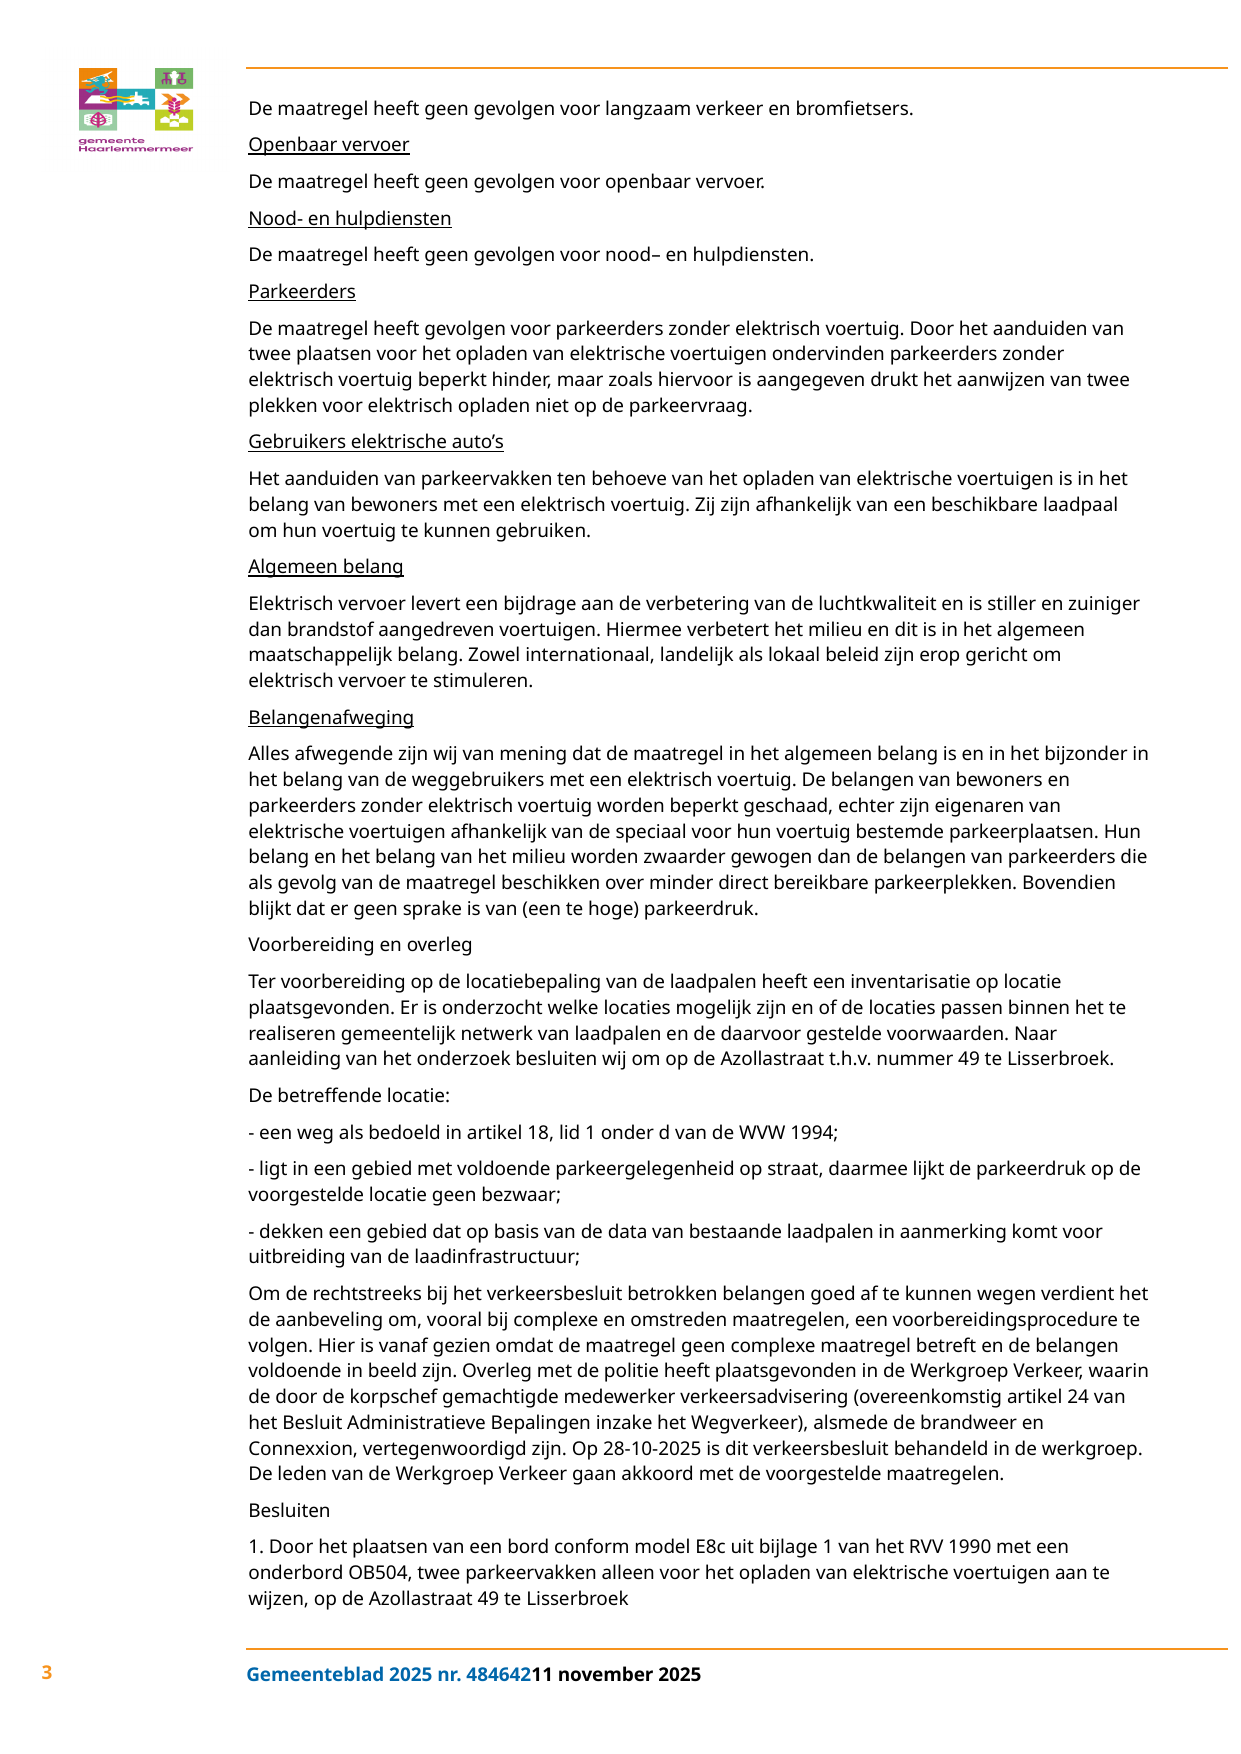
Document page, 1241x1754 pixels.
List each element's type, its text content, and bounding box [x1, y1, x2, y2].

text Om de rechtstreeks bij het verkeersbesluit betrokken belangen goed af te kunnen wegen verdient het de aanbeveling om, vooral bij complexe en omstreden maatregelen, een voorbereidingsprocedure te volgen. Hier is vanaf gezien omdat de maatregel geen complexe maatregel betreft en de belangen voldoende in beeld zijn. Overleg met de politie heeft plaatsgevonden in de Werkgroep Verkeer, waarin de door de korpschef gemachtigde medewerker verkeersadvisering (overeenkomstig artikel 24 van het Besluit Administratieve Bepalingen inzake het Wegverkeer), alsmede de brandweer en Connexxion, vertegenwoordigd zijn. Op 28-10-2025 is dit verkeersbesluit behandeld in de werkgroep. De leden van de Werkgroep Verkeer gaan akkoord met de voorgestelde maatregelen. [248, 1280, 1152, 1486]
text Belangenafweging [248, 704, 1152, 730]
text Nood- en hulpdiensten [248, 205, 1152, 231]
text - ligt in een gebied met voldoende parkeergelegenheid op straat, daarmee lijkt de parkeerdruk op de voorgestelde locatie geen bezwaar; [248, 1156, 1152, 1207]
text De maatregel heeft geen gevolgen voor langzaam verkeer en bromfietsers. [248, 95, 1152, 121]
text De maatregel heeft geen gevolgen voor nood– en hulpdiensten. [248, 241, 1152, 267]
text 1. Door het plaatsen van een bord conform model E8c uit bijlage 1 van het RVV 1990 met een onderbord OB504, twee parkeervakken alleen voor het opladen van elektrische voertuigen aan te wijzen, op de Azollastraat 49 te Lisserbroek [248, 1534, 1152, 1611]
text De maatregel heeft geen gevolgen voor openbaar vervoer. [248, 168, 1152, 194]
text Gebruikers elektrische auto’s [248, 429, 1152, 454]
text Openbaar vervoer [248, 131, 1152, 157]
text Het aanduiden van parkeervakken ten behoeve van het opladen van elektrische voertuigen is in het belang van bewoners met een elektrisch voertuig. Zij zijn afhankelijk van een beschikbare laadpaal om hun voertuig te kunnen gebruiken. [248, 465, 1152, 542]
text Algemeen belang [248, 553, 1152, 579]
text De betreffende locatie: [248, 1082, 1152, 1108]
text Parkeerders [248, 278, 1152, 304]
text Voorbereiding en overleg [248, 932, 1152, 957]
text Ter voorbereiding op de locatiebepaling van de laadpalen heeft een inventarisatie op locatie plaatsgevonden. Er is onderzocht welke locaties mogelijk zijn en of de locaties passen binnen het te realiseren gemeentelijk netwerk van laadpalen en de daarvoor gestelde voorwaarden. Naar aanleiding van het onderzoek besluiten wij om op de Azollastraat t.h.v. nummer 49 te Lisserbroek. [248, 968, 1152, 1071]
text Elektrisch vervoer levert een bijdrage aan de verbetering van de luchtkwaliteit en is stiller en zuiniger dan brandstof aangedreven voertuigen. Hiermee verbetert het milieu en dit is in het algemeen maatschappelijk belang. Zowel internationaal, landelijk als lokaal beleid zijn erop gericht om elektrisch vervoer te stimuleren. [248, 590, 1152, 693]
picture [41, 47, 231, 172]
text De maatregel heeft gevolgen voor parkeerders zonder elektrisch voertuig. Door het aanduiden van twee plaatsen voor het opladen van elektrische voertuigen ondervinden parkeerders zonder elektrisch voertuig beperkt hinder, maar zoals hiervoor is aangegeven drukt het aanwijzen van twee plekken voor elektrisch opladen niet op de parkeervraag. [248, 315, 1152, 418]
text Alles afwegende zijn wij van mening dat de maatregel in het algemeen belang is en in het bijzonder in het belang van de weggebruikers met een elektrisch voertuig. De belangen van bewoners en parkeerders zonder elektrisch voertuig worden beperkt geschaad, echter zijn eigenaren van elektrische voertuigen afhankelijk van de speciaal voor hun voertuig bestemde parkeerplaatsen. Hun belang en het belang van het milieu worden zwaarder gewogen dan de belangen van parkeerders die als gevolg van de maatregel beschikken over minder direct bereikbare parkeerplekken. Bovendien blijkt dat er geen sprake is van (een te hoge) parkeerdruk. [248, 741, 1152, 921]
text - een weg als bedoeld in artikel 18, lid 1 onder d van de WVW 1994; [248, 1119, 1152, 1144]
text Besluiten [248, 1497, 1152, 1523]
text - dekken een gebied dat op basis van de data van bestaande laadpalen in aanmerking komt voor uitbreiding van de laadinfrastructuur; [248, 1218, 1152, 1269]
